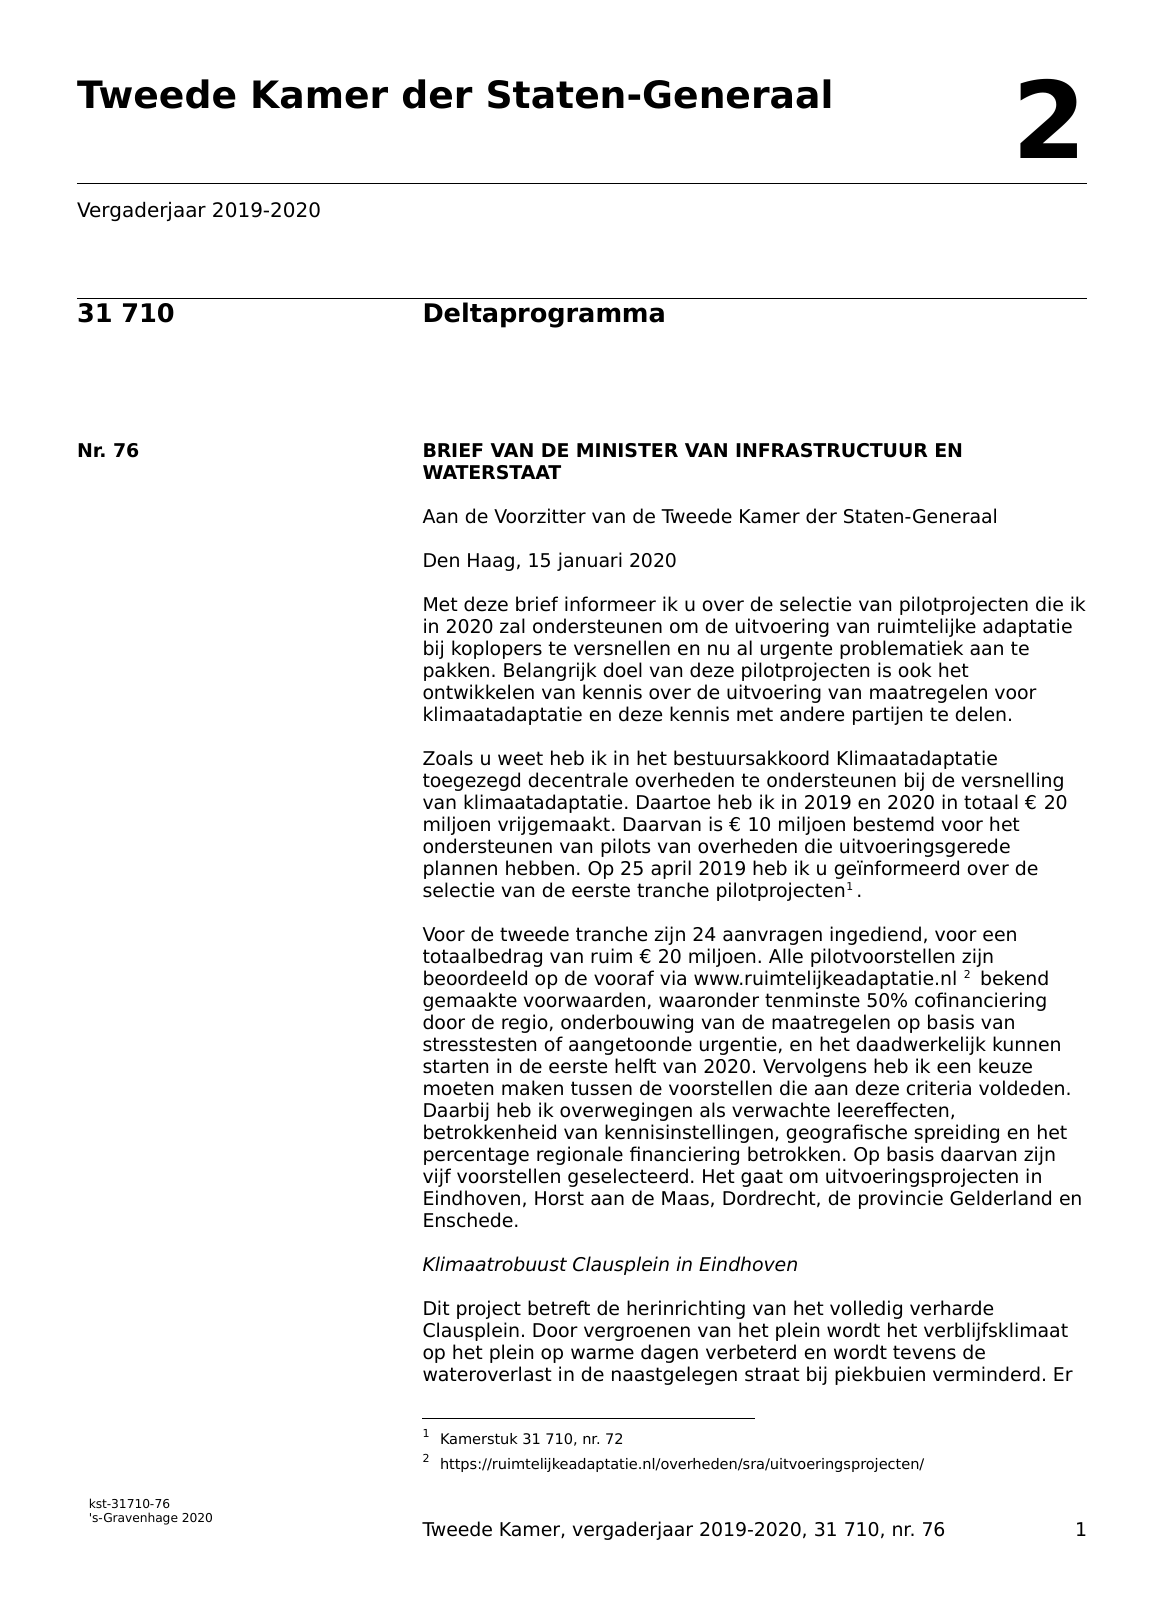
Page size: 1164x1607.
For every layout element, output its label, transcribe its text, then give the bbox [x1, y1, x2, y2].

text 's-Gravenhage 2020 [88, 1511, 323, 1525]
text kst-31710-76 [88, 1497, 323, 1511]
text Kamerstuk 31 710, nr. 72 [422, 1427, 1087, 1449]
subtitle Nr. 76 BRIEF VAN DE MINISTER VAN INFRASTRUCTUUR EN WATERSTAAT [77, 440, 1087, 484]
table_cell Vergaderjaar 2019-2020 [77, 184, 1087, 298]
text Met deze brief informeer ik u over de selectie van pilotprojecten die ik in 2020 zal ondersteunen om de uitvoering van ruimtelijke adaptatie bij koplopers te versnellen en nu al urgente problematiek aan te pakken. Belangrijk doel van deze pilotprojecten is ook het ontwikkelen van kennis over de uitvoering van maatregelen voor klimaatadaptatie en deze kennis met andere partijen te delen. [422, 594, 1087, 726]
table_header 2 [886, 59, 1087, 183]
subtitle 31 710 Deltaprogramma [77, 299, 1087, 329]
text Den Haag, 15 januari 2020 [422, 550, 1087, 572]
text https://ruimtelijkeadaptatie.nl/overheden/sra/uitvoeringsprojecten/ [422, 1452, 1087, 1474]
text Zoals u weet heb ik in het bestuursakkoord Klimaatadaptatie toegezegd decentrale overheden te ondersteunen bij de versnelling van klimaatadaptatie. Daartoe heb ik in 2019 en 2020 in totaal € 20 miljoen vrijgemaakt. Daarvan is € 10 miljoen bestemd voor het ondersteunen van pilots van overheden die uitvoeringsgerede plannen hebben. Op 25 april 2019 heb ik u geïnformeerd over de selectie van de eerste tranche pilotprojecten. [422, 748, 1087, 902]
table_header Tweede Kamer der Staten-Generaal [77, 59, 886, 183]
text Aan de Voorzitter van de Tweede Kamer der Staten-Generaal [422, 506, 1087, 528]
text Voor de tweede tranche zijn 24 aanvragen ingediend, voor een totaalbedrag van ruim € 20 miljoen. Alle pilotvoorstellen zijn beoordeeld op de vooraf via www.ruimtelijkeadaptatie.nl bekend gemaakte voorwaarden, waaronder tenminste 50% cofinanciering door de regio, onderbouwing van de maatregelen op basis van stresstesten of aangetoonde urgentie, en het daadwerkelijk kunnen starten in de eerste helft van 2020. Vervolgens heb ik een keuze moeten maken tussen de voorstellen die aan deze criteria voldeden. Daarbij heb ik overwegingen als verwachte leereffecten, betrokkenheid van kennisinstellingen, geografische spreiding en het percentage regionale financiering betrokken. Op basis daarvan zijn vijf voorstellen geselecteerd. Het gaat om uitvoeringsprojecten in Eindhoven, Horst aan de Maas, Dordrecht, de provincie Gelderland en Enschede. [422, 924, 1087, 1232]
text Dit project betreft de herinrichting van het volledig verharde Clausplein. Door vergroenen van het plein wordt het verblijfsklimaat op het plein op warme dagen verbeterd en wordt tevens de wateroverlast in de naastgelegen straat bij piekbuien verminderd. Er [422, 1298, 1087, 1386]
subtitle Klimaatrobuust Clausplein in Eindhoven [422, 1254, 1087, 1276]
